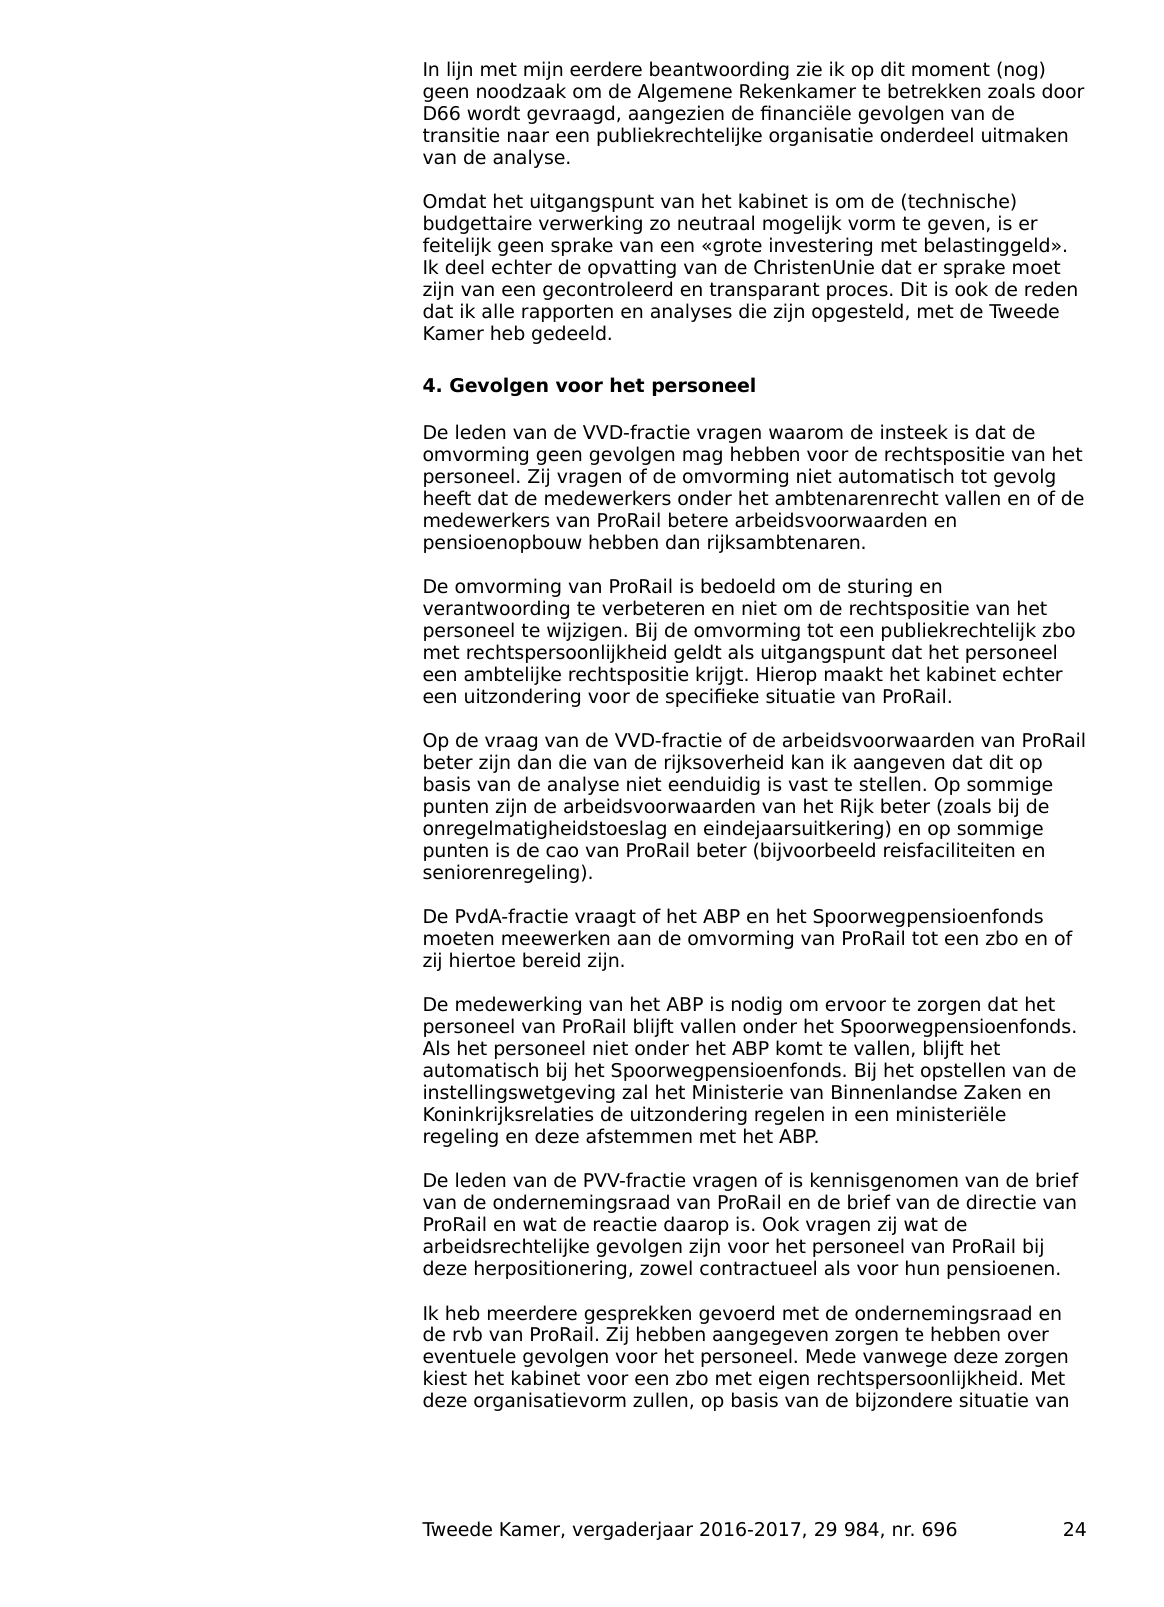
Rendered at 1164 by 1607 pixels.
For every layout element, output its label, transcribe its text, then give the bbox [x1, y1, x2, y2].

text Ik heb meerdere gesprekken gevoerd met de ondernemingsraad en de rvb van ProRail. Zij hebben aangegeven zorgen te hebben over eventuele gevolgen voor het personeel. Mede vanwege deze zorgen kiest het kabinet voor een zbo met eigen rechtspersoonlijkheid. Met deze organisatievorm zullen, op basis van de bijzondere situatie van [422, 1302, 1087, 1412]
subtitle 4. Gevolgen voor het personeel [422, 375, 1087, 397]
text De medewerking van het ABP is nodig om ervoor te zorgen dat het personeel van ProRail blijft vallen onder het Spoorwegpensioenfonds. Als het personeel niet onder het ABP komt te vallen, blijft het automatisch bij het Spoorwegpensioenfonds. Bij het opstellen van de instellingswetgeving zal het Ministerie van Binnenlandse Zaken en Koninkrijksrelaties de uitzondering regelen in een ministeriële regeling en deze afstemmen met het ABP. [422, 994, 1087, 1148]
text De leden van de PVV-fractie vragen of is kennisgenomen van de brief van de ondernemingsraad van ProRail en de brief van de directie van ProRail en wat de reactie daarop is. Ook vragen zij wat de arbeidsrechtelijke gevolgen zijn voor het personeel van ProRail bij deze herpositionering, zowel contractueel als voor hun pensioenen. [422, 1170, 1087, 1280]
text Op de vraag van de VVD-fractie of de arbeidsvoorwaarden van ProRail beter zijn dan die van de rijksoverheid kan ik aangeven dat dit op basis van de analyse niet eenduidig is vast te stellen. Op sommige punten zijn de arbeidsvoorwaarden van het Rijk beter (zoals bij de onregelmatigheidstoeslag en eindejaarsuitkering) en op sommige punten is de cao van ProRail beter (bijvoorbeeld reisfaciliteiten en seniorenregeling). [422, 730, 1087, 884]
text De omvorming van ProRail is bedoeld om de sturing en verantwoording te verbeteren en niet om de rechtspositie van het personeel te wijzigen. Bij de omvorming tot een publiekrechtelijk zbo met rechtspersoonlijkheid geldt als uitgangspunt dat het personeel een ambtelijke rechtspositie krijgt. Hierop maakt het kabinet echter een uitzondering voor de specifieke situatie van ProRail. [422, 576, 1087, 708]
text De leden van de VVD-fractie vragen waarom de insteek is dat de omvorming geen gevolgen mag hebben voor de rechtspositie van het personeel. Zij vragen of de omvorming niet automatisch tot gevolg heeft dat de medewerkers onder het ambtenarenrecht vallen en of de medewerkers van ProRail betere arbeidsvoorwaarden en pensioenopbouw hebben dan rijksambtenaren. [422, 422, 1087, 554]
text In lijn met mijn eerdere beantwoording zie ik op dit moment (nog) geen noodzaak om de Algemene Rekenkamer te betrekken zoals door D66 wordt gevraagd, aangezien de financiële gevolgen van de transitie naar een publiekrechtelijke organisatie onderdeel uitmaken van de analyse. [422, 59, 1087, 169]
text Omdat het uitgangspunt van het kabinet is om de (technische) budgettaire verwerking zo neutraal mogelijk vorm te geven, is er feitelijk geen sprake van een «grote investering met belastinggeld». Ik deel echter de opvatting van de ChristenUnie dat er sprake moet zijn van een gecontroleerd en transparant proces. Dit is ook de reden dat ik alle rapporten en analyses die zijn opgesteld, met de Tweede Kamer heb gedeeld. [422, 191, 1087, 345]
text De PvdA-fractie vraagt of het ABP en het Spoorwegpensioenfonds moeten meewerken aan de omvorming van ProRail tot een zbo en of zij hiertoe bereid zijn. [422, 906, 1087, 972]
